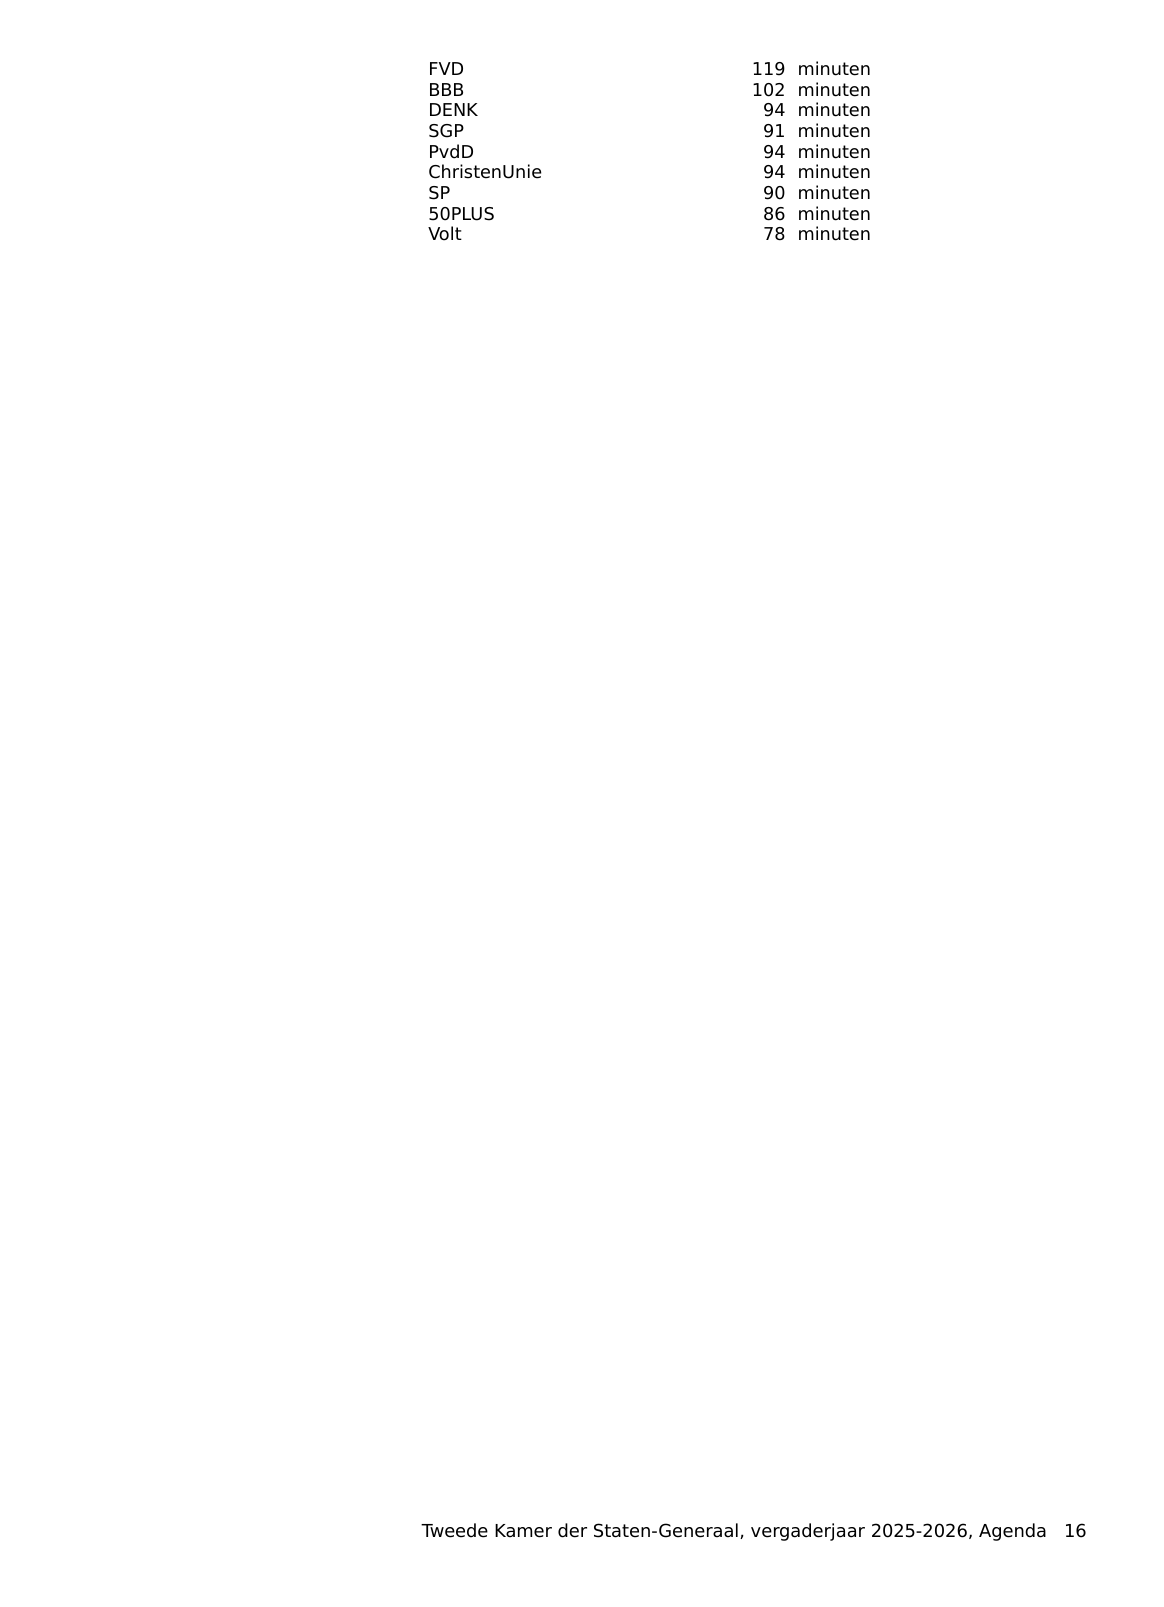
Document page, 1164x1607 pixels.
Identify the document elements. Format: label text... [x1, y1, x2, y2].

table_cell [77, 162, 404, 183]
table_cell 78 [706, 224, 791, 245]
table_cell minuten [791, 183, 1087, 203]
table_cell minuten [791, 142, 1087, 162]
table_cell 90 [706, 183, 791, 203]
table_cell minuten [791, 100, 1087, 121]
table_cell [405, 142, 422, 162]
table_cell minuten [791, 121, 1087, 142]
table_cell [77, 142, 404, 162]
table_cell [77, 183, 404, 203]
table_cell SP [422, 183, 706, 203]
table_cell [405, 100, 422, 121]
table_cell SGP [422, 121, 706, 142]
table_cell 102 [706, 80, 791, 100]
table_cell minuten [791, 224, 1087, 245]
table_cell 91 [706, 121, 791, 142]
table_cell minuten [791, 80, 1087, 100]
table_cell 86 [706, 204, 791, 224]
table_cell minuten [791, 59, 1087, 80]
table_cell [77, 204, 404, 224]
table_cell 94 [706, 100, 791, 121]
table_cell Volt [422, 224, 706, 245]
table_cell DENK [422, 100, 706, 121]
table_cell FVD [422, 59, 706, 80]
table_cell ChristenUnie [422, 162, 706, 183]
table_cell 50PLUS [422, 204, 706, 224]
table_cell [77, 59, 404, 80]
table_cell [405, 59, 422, 80]
table_cell [405, 224, 422, 245]
table_cell [77, 121, 404, 142]
table_cell minuten [791, 162, 1087, 183]
table_cell PvdD [422, 142, 706, 162]
table_cell [405, 121, 422, 142]
table_cell [405, 204, 422, 224]
table_cell [405, 162, 422, 183]
table_cell 94 [706, 162, 791, 183]
table_cell minuten [791, 204, 1087, 224]
table_cell BBB [422, 80, 706, 100]
table_cell [77, 224, 404, 245]
table_cell [405, 80, 422, 100]
table_cell 119 [706, 59, 791, 80]
table_cell [77, 80, 404, 100]
table_cell [77, 100, 404, 121]
table_cell [405, 183, 422, 203]
table_cell 94 [706, 142, 791, 162]
